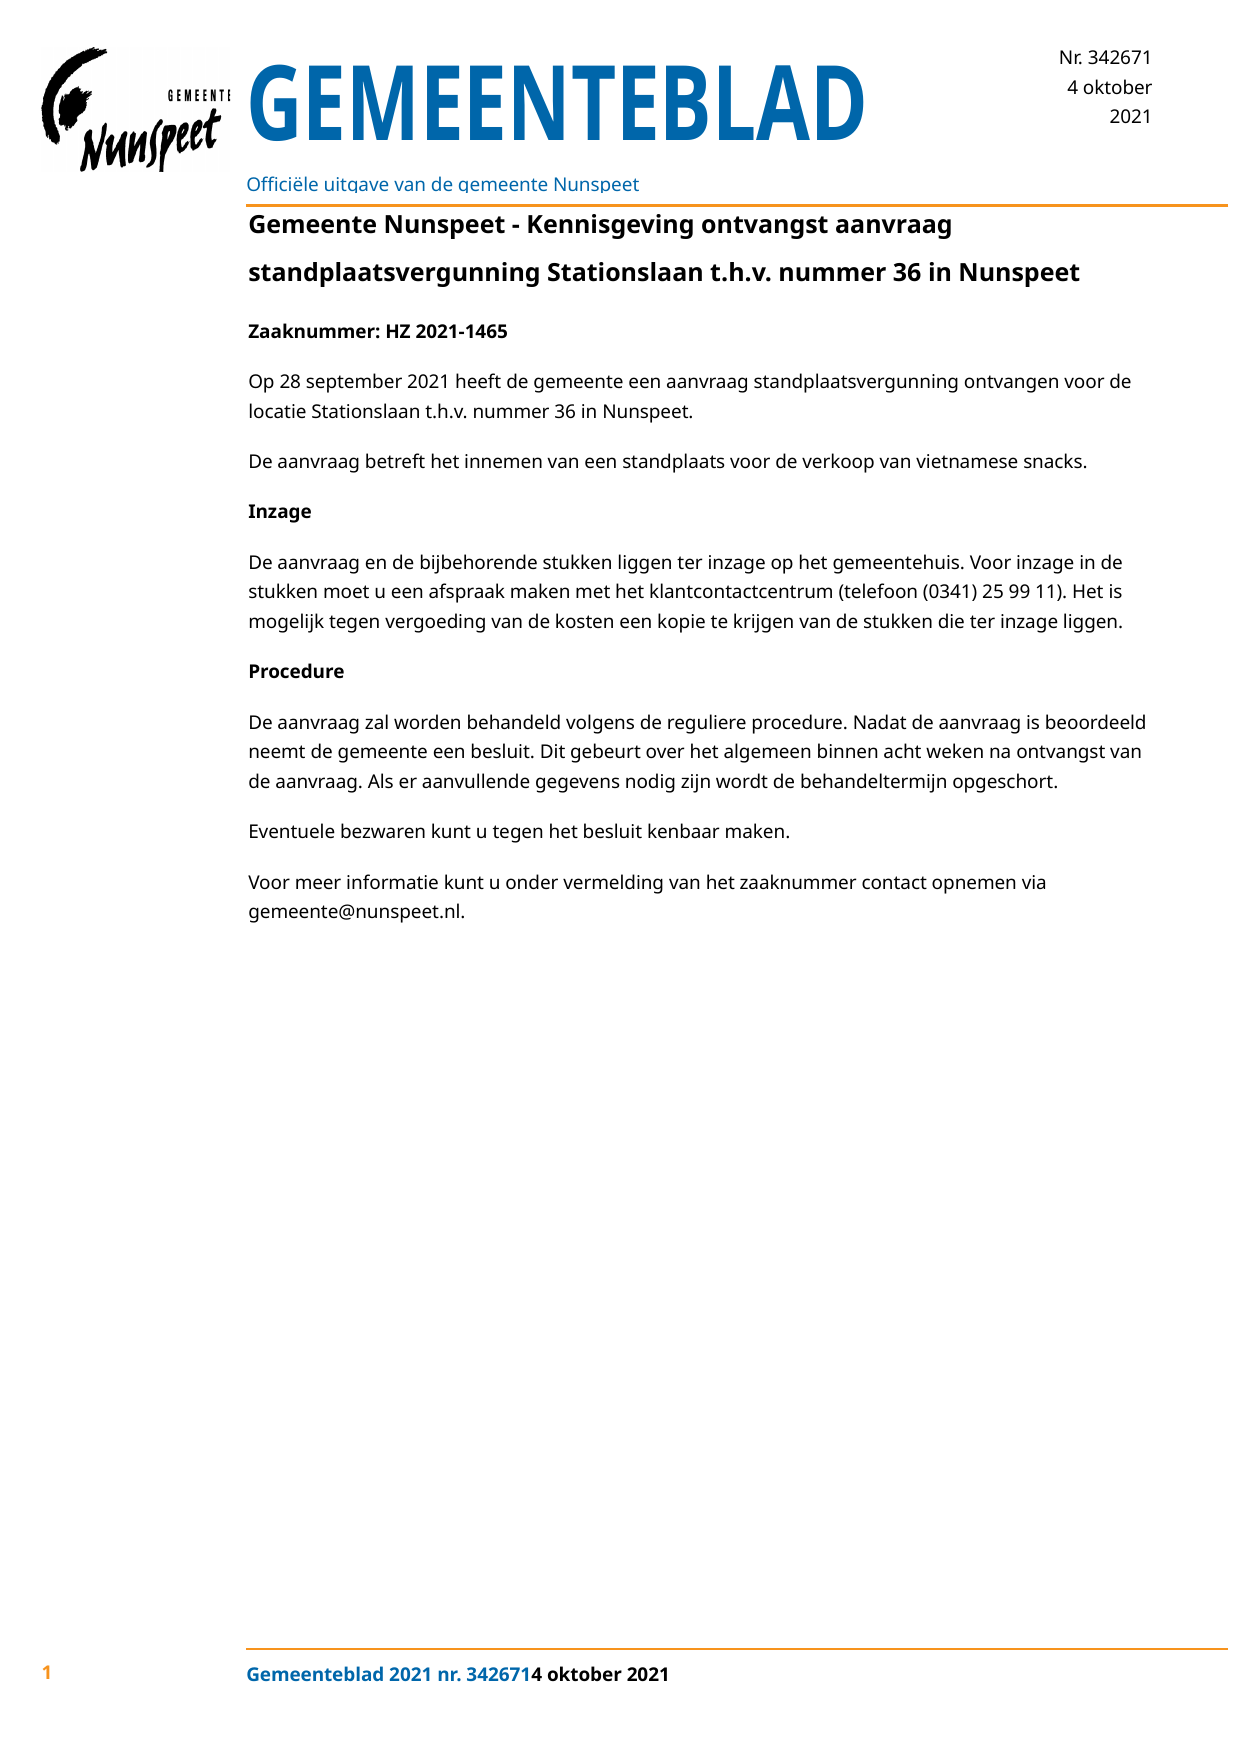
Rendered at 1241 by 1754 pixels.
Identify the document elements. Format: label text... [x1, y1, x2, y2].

text De aanvraag betreft het innemen van een standplaats voor de verkoop van vietnamese snacks. [248, 448, 1152, 474]
text De aanvraag en de bijbehorende stukken liggen ter inzage op het gemeentehuis. Voor inzage in de stukken moet u een afspraak maken met het klantcontactcentrum (telefoon (0341) 25 99 11). Het is mogelijk tegen vergoeding van de kosten een kopie te krijgen van de stukken die ter inzage liggen. [248, 549, 1152, 634]
text Eventuele bezwaren kunt u tegen het besluit kenbaar maken. [248, 819, 1152, 844]
text Zaaknummer: HZ 2021-1465 [248, 318, 1152, 344]
text Op 28 september 2021 heeft de gemeente een aanvraag standplaatsvergunning ontvangen voor de locatie Stationslaan t.h.v. nummer 36 in Nunspeet. [248, 368, 1152, 424]
picture [41, 47, 231, 172]
text Inzage [248, 499, 1152, 524]
text De aanvraag zal worden behandeld volgens de reguliere procedure. Nadat de aanvraag is beoordeeld neemt de gemeente een besluit. Dit gebeurt over het algemeen binnen acht weken na ontvangst van de aanvraag. Als er aanvullende gegevens nodig zijn wordt de behandeltermijn opgeschort. [248, 709, 1152, 794]
text Procedure [248, 659, 1152, 684]
text Voor meer informatie kunt u onder vermelding van het zaaknummer contact opnemen via gemeente@nunspeet.nl. [248, 869, 1152, 924]
text Gemeente Nunspeet - Kennisgeving ontvangst aanvraag standplaatsvergunning Stationslaan t.h.v. nummer 36 in Nunspeet [248, 207, 1152, 288]
